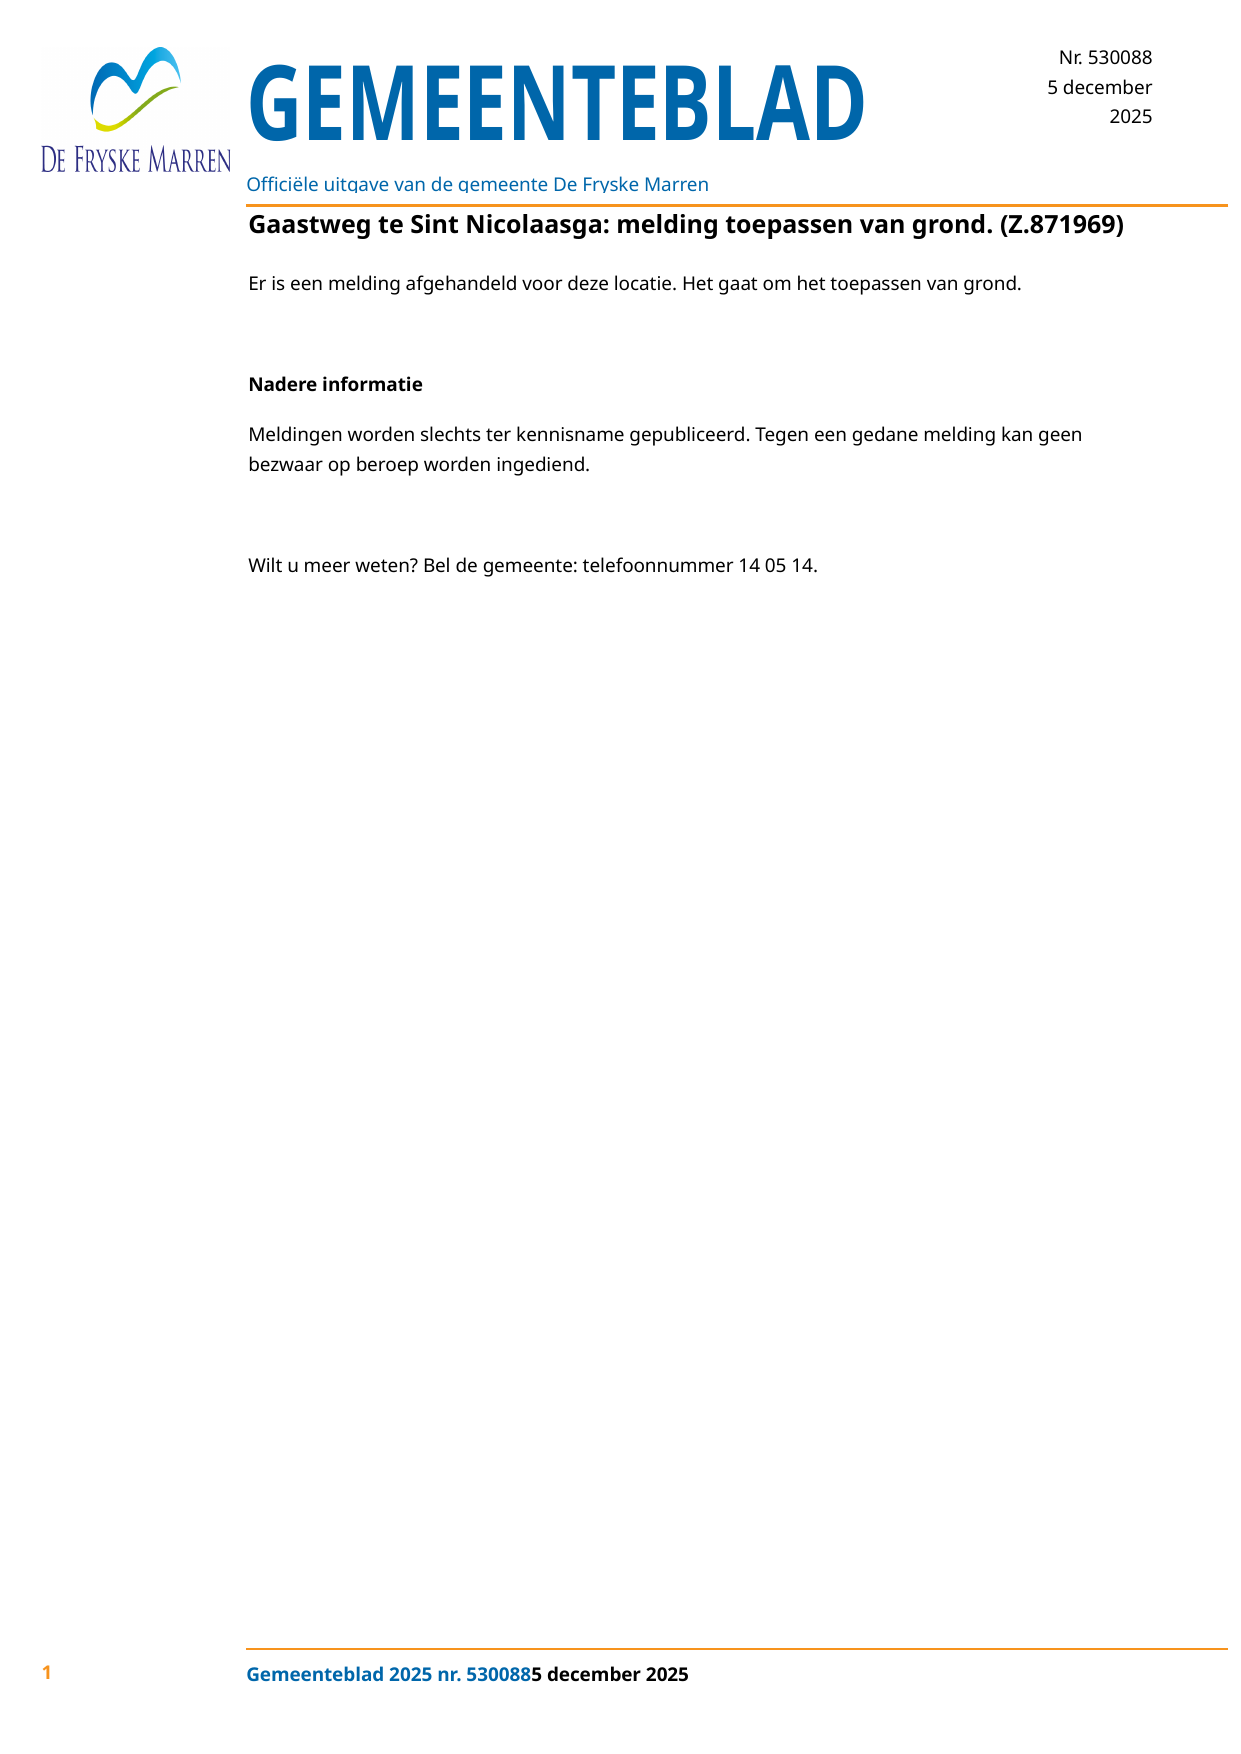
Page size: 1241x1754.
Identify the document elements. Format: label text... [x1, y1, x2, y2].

text Nadere informatie [248, 371, 1152, 397]
text Gaastweg te Sint Nicolaasga: melding toepassen van grond. (Z.871969) [248, 207, 1152, 241]
text Meldingen worden slechts ter kennisname gepubliceerd. Tegen een gedane melding kan geen bezwaar op beroep worden ingediend. [248, 422, 1152, 477]
picture [41, 47, 231, 172]
text Wilt u meer weten? Bel de gemeente: telefoonnummer 14 05 14. [248, 552, 1152, 578]
text Er is een melding afgehandeld voor deze locatie. Het gaat om het toepassen van grond. [248, 270, 1152, 296]
